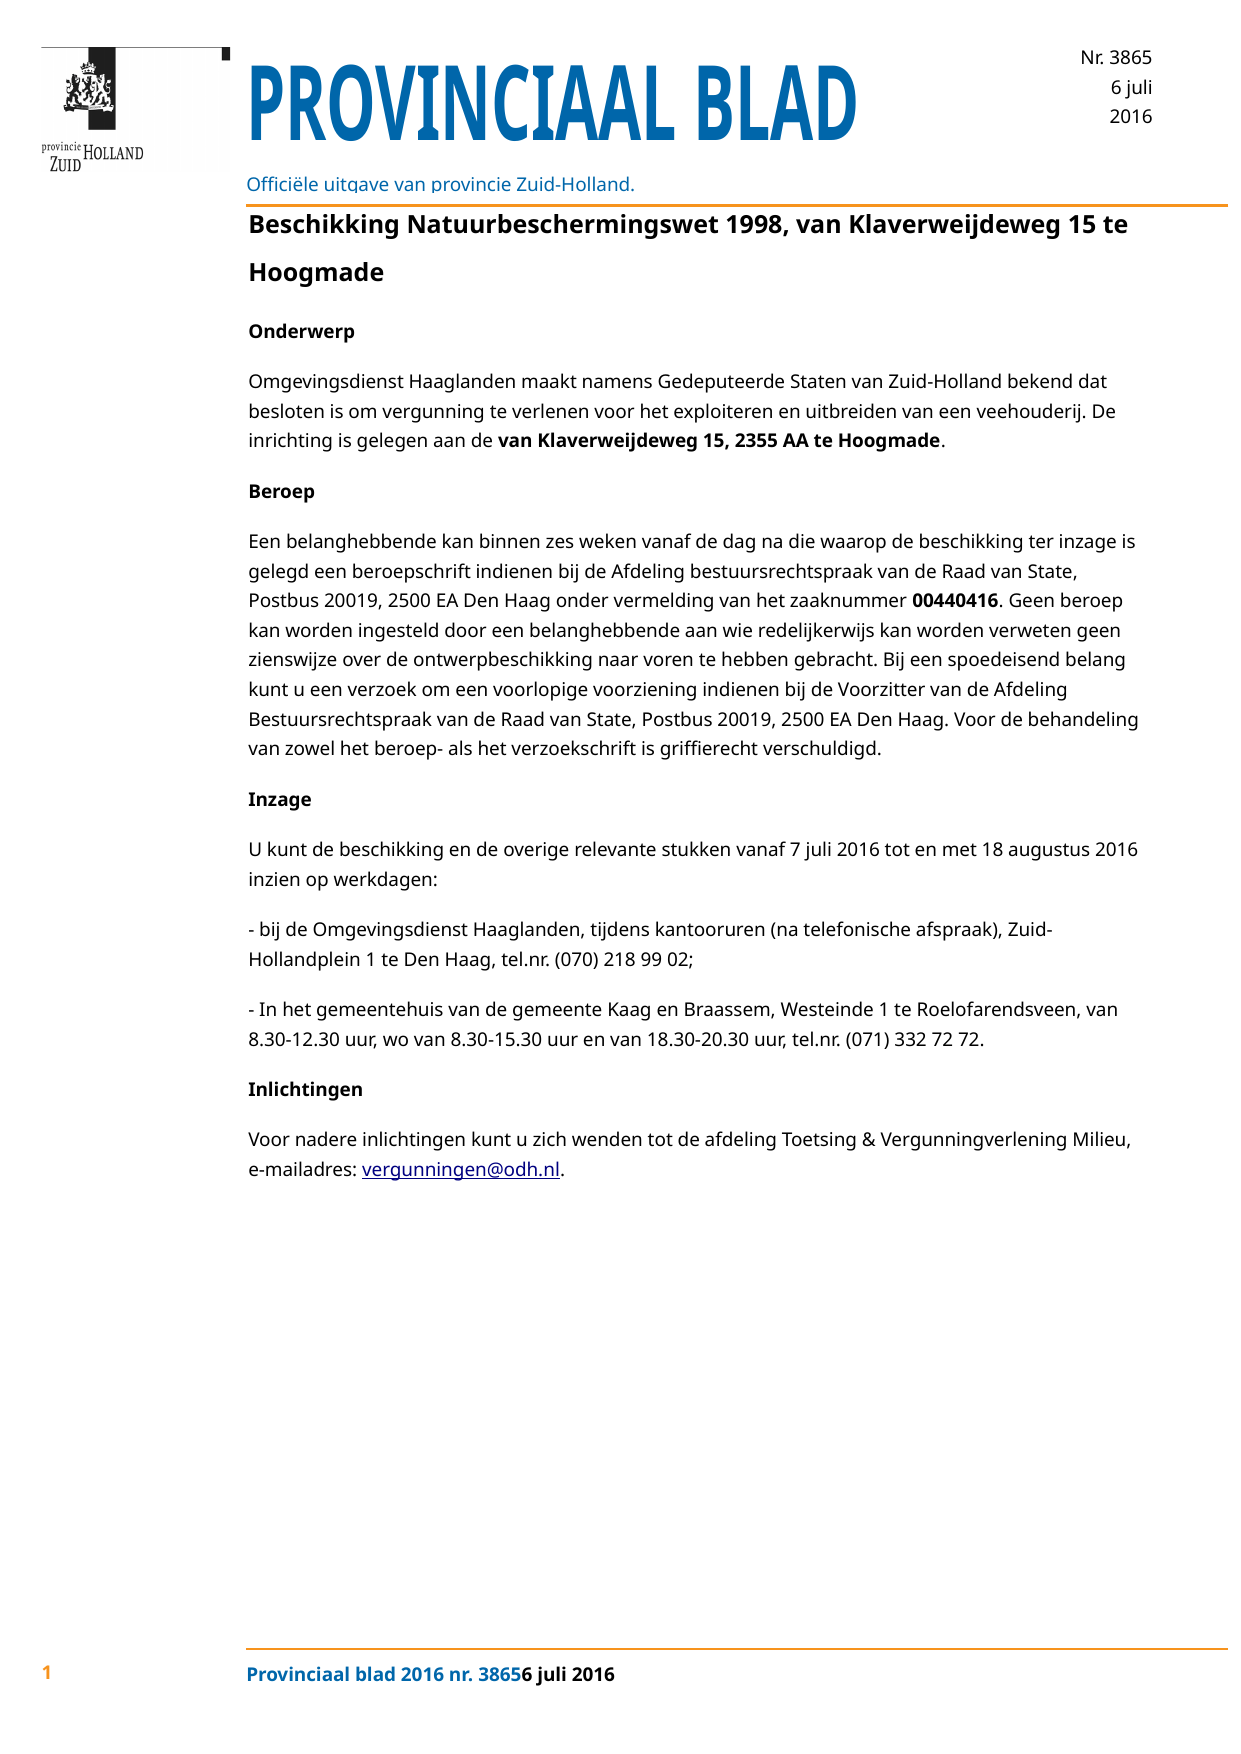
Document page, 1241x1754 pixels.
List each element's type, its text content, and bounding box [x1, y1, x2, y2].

text - bij de Omgevingsdienst Haaglanden, tijdens kantooruren (na telefonische afspraak), Zuid-Hollandplein 1 te Den Haag, tel.nr. (070) 218 99 02; [248, 916, 1152, 972]
text U kunt de beschikking en de overige relevante stukken vanaf 7 juli 2016 tot en met 18 augustus 2016 inzien op werkdagen: [248, 836, 1152, 892]
text Voor nadere inlichtingen kunt u zich wenden tot de afdeling Toetsing & Vergunningverlening Milieu, e-mailadres: vergunningen@odh.nl. [248, 1127, 1152, 1182]
text Onderwerp [248, 318, 1152, 344]
text Omgevingsdienst Haaglanden maakt namens Gedeputeerde Staten van Zuid-Holland bekend dat besloten is om vergunning te verlenen voor het exploiteren en uitbreiden van een veehouderij. De inrichting is gelegen aan de van Klaverweijdeweg 15, 2355 AA te Hoogmade. [248, 368, 1152, 453]
text Een belanghebbende kan binnen zes weken vanaf de dag na die waarop de beschikking ter inzage is gelegd een beroepschrift indienen bij de Afdeling bestuursrechtspraak van de Raad van State, Postbus 20019, 2500 EA Den Haag onder vermelding van het zaaknummer 00440416. Geen beroep kan worden ingesteld door een belanghebbende aan wie redelijkerwijs kan worden verweten geen zienswijze over de ontwerpbeschikking naar voren te hebben gebracht. Bij een spoedeisend belang kunt u een verzoek om een voorlopige voorziening indienen bij de Voorzitter van de Afdeling Bestuursrechtspraak van de Raad van State, Postbus 20019, 2500 EA Den Haag. Voor de behandeling van zowel het beroep- als het verzoekschrift is griffierecht verschuldigd. [248, 528, 1152, 761]
text Beroep [248, 478, 1152, 504]
text Inzage [248, 786, 1152, 812]
text - In het gemeentehuis van de gemeente Kaag en Braassem, Westeinde 1 te Roelofarendsveen, van 8.30-12.30 uur, wo van 8.30-15.30 uur en van 18.30-20.30 uur, tel.nr. (071) 332 72 72. [248, 996, 1152, 1052]
text Inlichtingen [248, 1076, 1152, 1102]
text Beschikking Natuurbeschermingswet 1998, van Klaverweijdeweg 15 te Hoogmade [248, 207, 1152, 288]
picture [41, 47, 231, 172]
